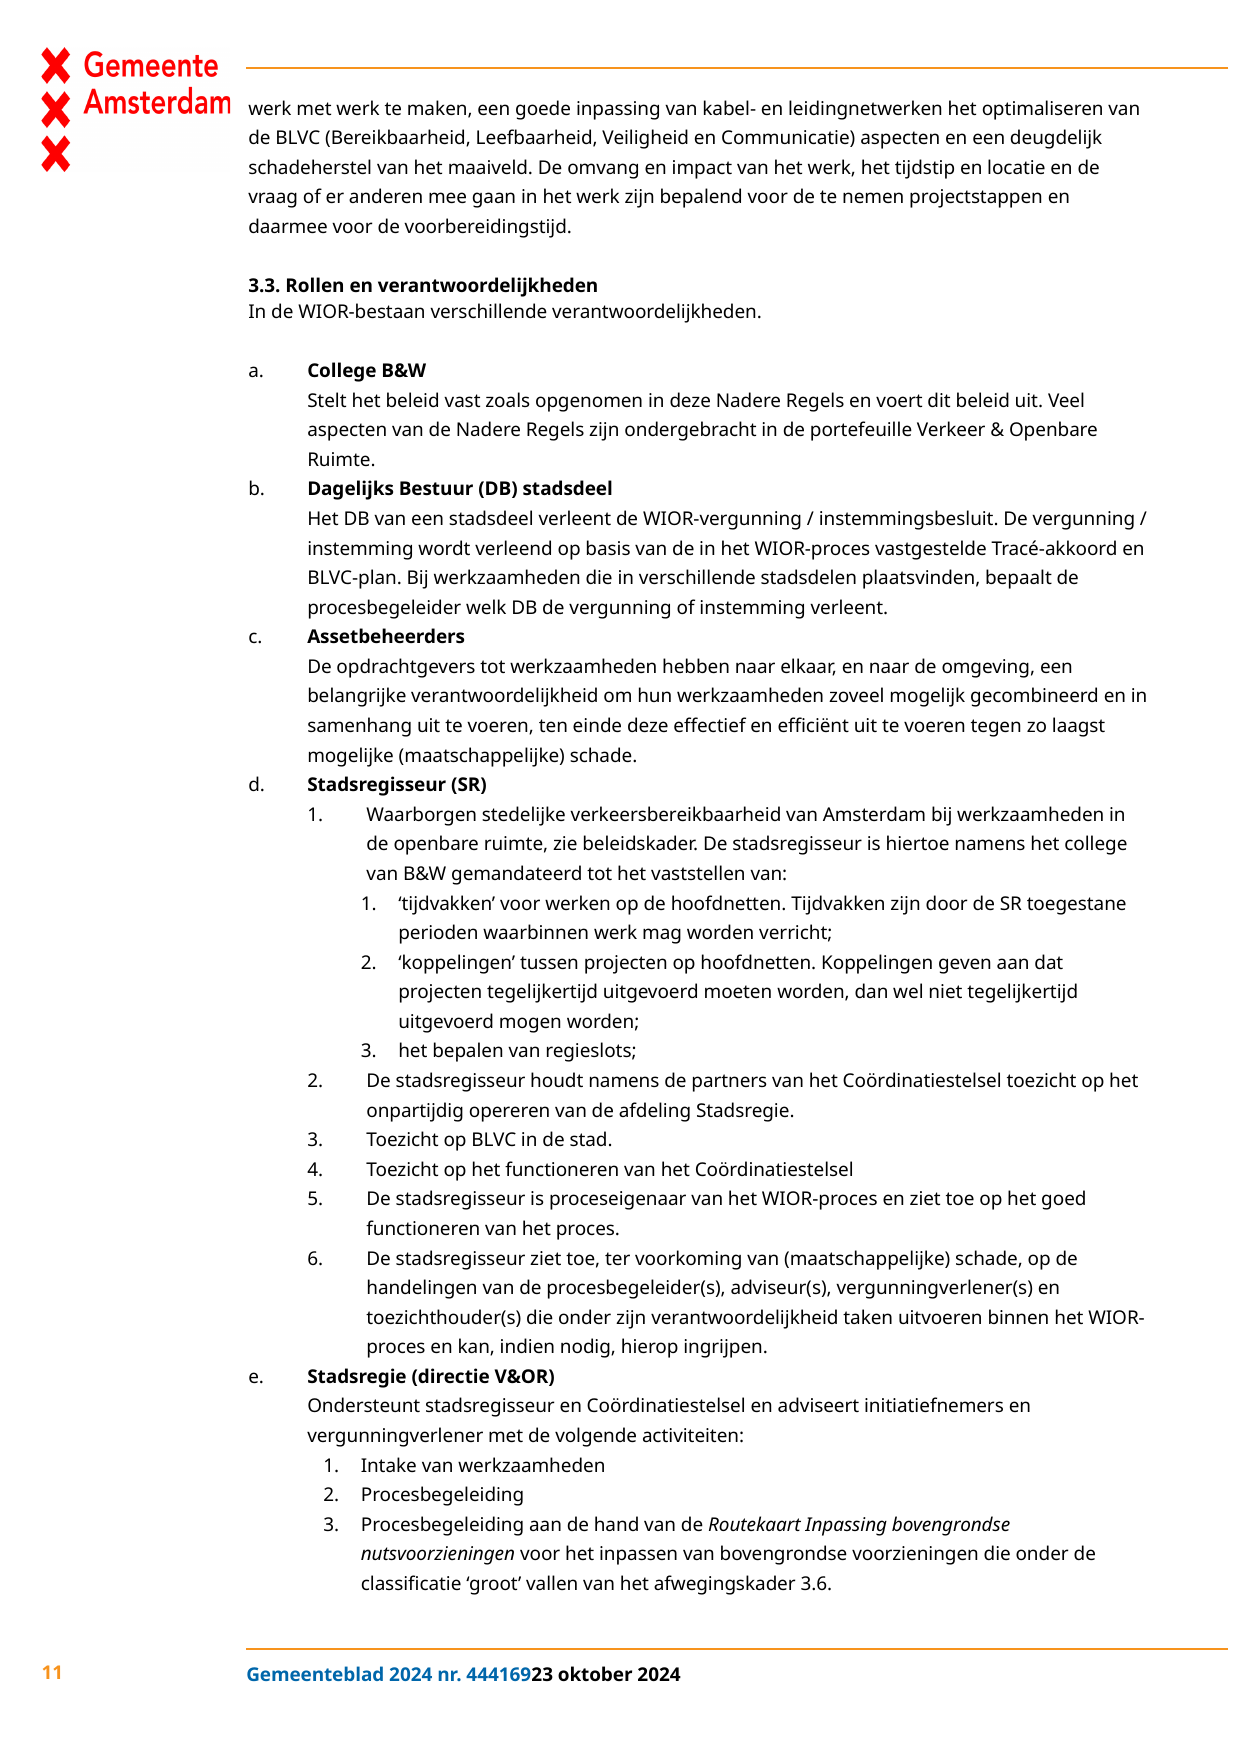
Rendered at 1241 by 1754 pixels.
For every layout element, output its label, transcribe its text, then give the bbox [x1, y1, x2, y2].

list De stadsregisseur is proceseigenaar van het WIOR-proces en ziet toe op het goed functioneren van het proces. [307, 1186, 1152, 1241]
list het bepalen van regieslots; [361, 1038, 1152, 1063]
list Dagelijks Bestuur (DB) stadsdeel [248, 476, 1152, 501]
list De stadsregisseur ziet toe, ter voorkoming van (maatschappelijke) schade, op de handelingen van de procesbegeleider(s), adviseur(s), vergunningverlener(s) en toezichthouder(s) die onder zijn verantwoordelijkheid taken uitvoeren binnen het WIOR-proces en kan, indien nodig, hierop ingrijpen. [307, 1245, 1152, 1359]
list Stelt het beleid vast zoals opgenomen in deze Nadere Regels en voert dit beleid uit. Veel aspecten van de Nadere Regels zijn ondergebracht in de portefeuille Verkeer & Openbare Ruimte. [248, 387, 1152, 472]
picture [41, 47, 231, 172]
text In de WIOR-bestaan verschillende verantwoordelijkheden. [248, 298, 1152, 324]
list Procesbegeleiding aan de hand van de Routekaart Inpassing bovengrondse nutsvoorzieningen voor het inpassen van bovengrondse voorzieningen die onder de classificatie ‘groot’ vallen van het afwegingskader 3.6. [323, 1511, 1152, 1596]
text 3.3. Rollen en verantwoordelijkheden [248, 272, 1152, 298]
list Het DB van een stadsdeel verleent de WIOR-vergunning / instemmingsbesluit. De vergunning / instemming wordt verleend op basis van de in het WIOR-proces vastgestelde Tracé-akkoord en BLVC-plan. Bij werkzaamheden die in verschillende stadsdelen plaatsvinden, bepaalt de procesbegeleider welk DB de vergunning of instemming verleent. [248, 505, 1152, 619]
list Toezicht op BLVC in de stad. [307, 1126, 1152, 1152]
list Assetbeheerders [248, 623, 1152, 649]
list Stadsregie (directie V&OR) [248, 1363, 1152, 1389]
list Waarborgen stedelijke verkeersbereikbaarheid van Amsterdam bij werkzaamheden in de openbare ruimte, zie beleidskader. De stadsregisseur is hiertoe namens het college van B&W gemandateerd tot het vaststellen van: [307, 801, 1152, 886]
list Stadsregisseur (SR) [248, 771, 1152, 797]
list Procesbegeleiding [323, 1481, 1152, 1507]
list ‘tijdvakken’ voor werken op de hoofdnetten. Tijdvakken zijn door de SR toegestane perioden waarbinnen werk mag worden verricht; [361, 890, 1152, 945]
list ‘koppelingen’ tussen projecten op hoofdnetten. Koppelingen geven aan dat projecten tegelijkertijd uitgevoerd moeten worden, dan wel niet tegelijkertijd uitgevoerd mogen worden; [361, 949, 1152, 1034]
text werk met werk te maken, een goede inpassing van kabel- en leidingnetwerken het optimaliseren van de BLVC (Bereikbaarheid, Leefbaarheid, Veiligheid en Communicatie) aspecten en een deugdelijk schadeherstel van het maaiveld. De omvang en impact van het werk, het tijdstip en locatie en de vraag of er anderen mee gaan in het werk zijn bepalend voor de te nemen projectstappen en daarmee voor de voorbereidingstijd. [248, 95, 1152, 239]
list College B&W [248, 357, 1152, 383]
list De stadsregisseur houdt namens de partners van het Coördinatiestelsel toezicht op het onpartijdig opereren van de afdeling Stadsregie. [307, 1067, 1152, 1122]
list De opdrachtgevers tot werkzaamheden hebben naar elkaar, en naar de omgeving, een belangrijke verantwoordelijkheid om hun werkzaamheden zoveel mogelijk gecombineerd en in samenhang uit te voeren, ten einde deze effectief en efficiënt uit te voeren tegen zo laagst mogelijke (maatschappelijke) schade. [248, 653, 1152, 767]
list Toezicht op het functioneren van het Coördinatiestelsel [307, 1156, 1152, 1182]
list Intake van werkzaamheden [323, 1452, 1152, 1477]
list Ondersteunt stadsregisseur en Coördinatiestelsel en adviseert initiatiefnemers en vergunningverlener met de volgende activiteiten: [248, 1393, 1152, 1448]
